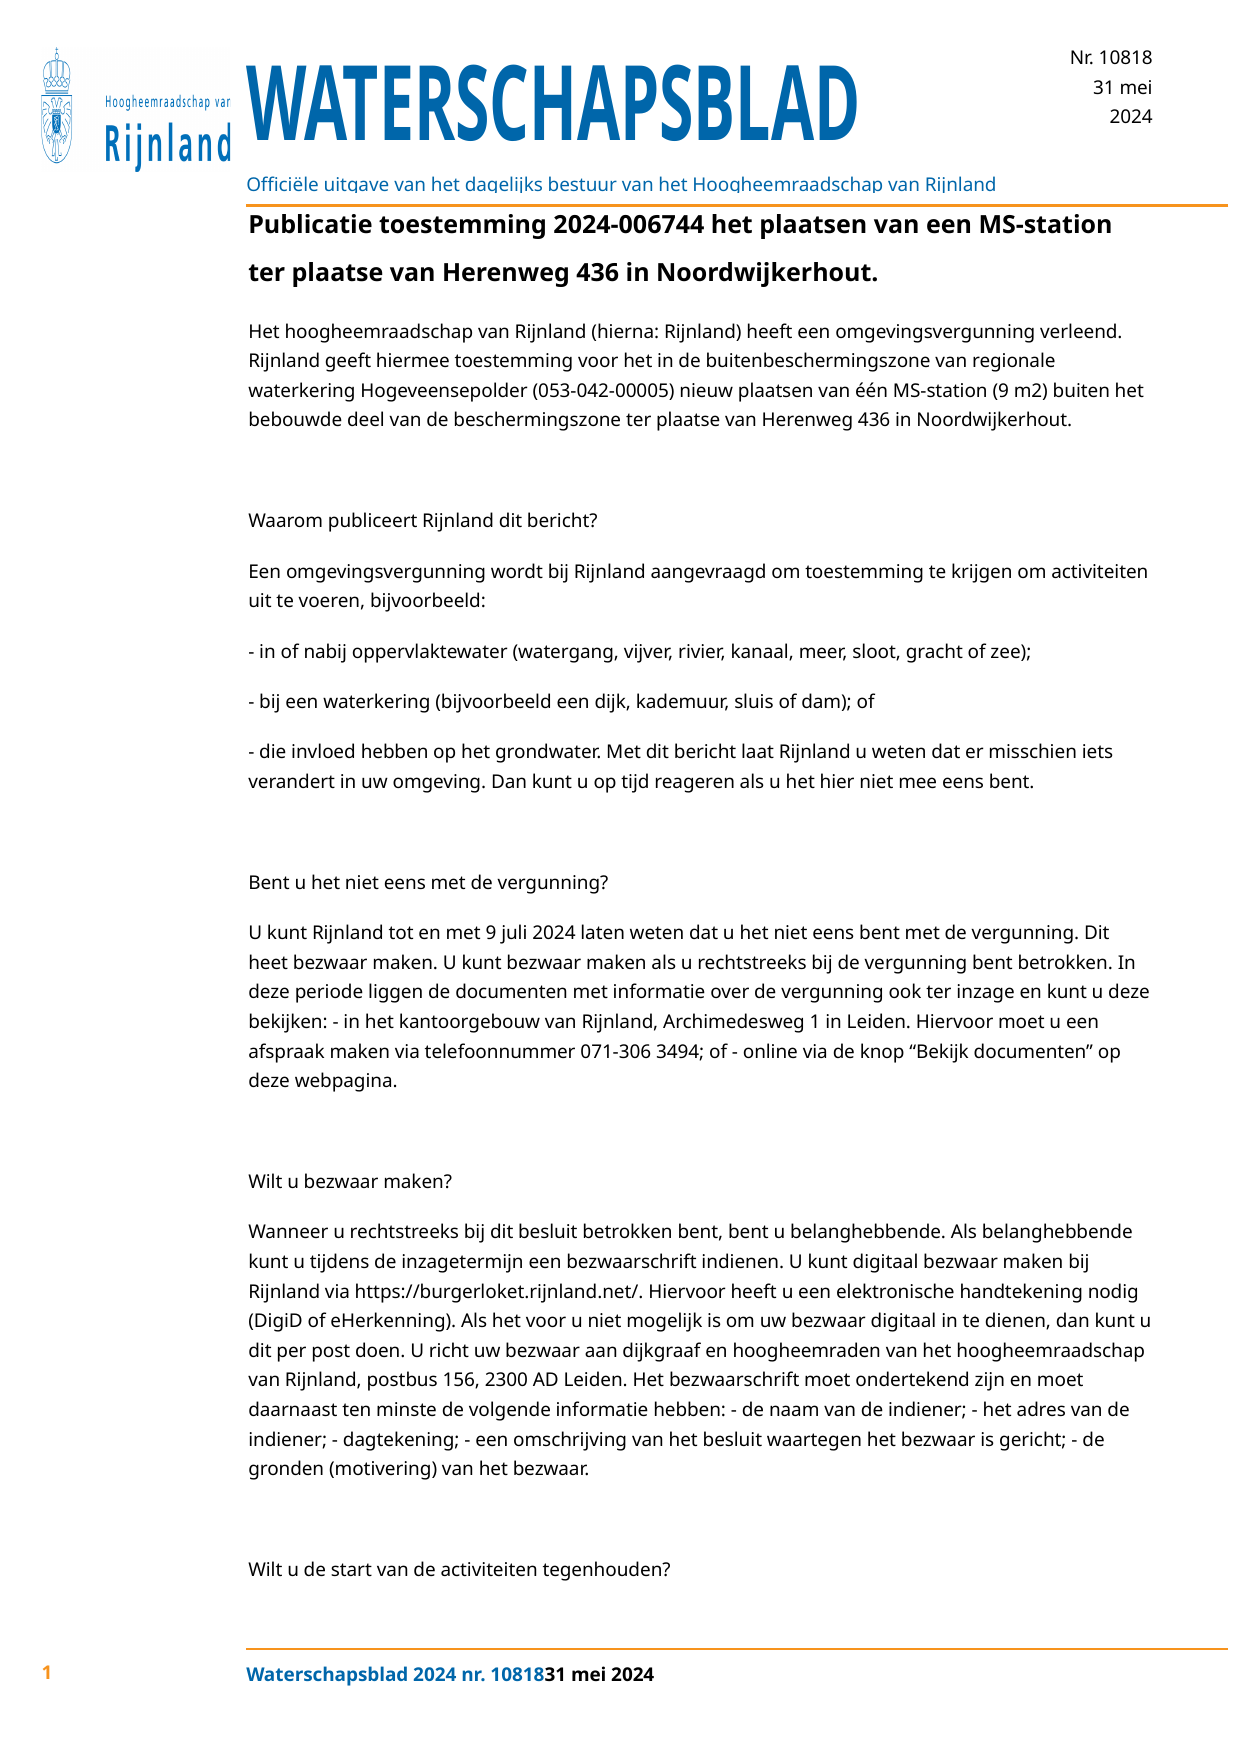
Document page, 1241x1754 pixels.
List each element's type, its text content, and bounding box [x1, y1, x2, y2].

text Het hoogheemraadschap van Rijnland (hierna: Rijnland) heeft een omgevingsvergunning verleend. Rijnland geeft hiermee toestemming voor het in de buitenbeschermingszone van regionale waterkering Hogeveensepolder (053-042-00005) nieuw plaatsen van één MS-station (9 m2) buiten het bebouwde deel van de beschermingszone ter plaatse van Herenweg 436 in Noordwijkerhout. [248, 318, 1152, 432]
text - die invloed hebben op het grondwater. Met dit bericht laat Rijnland u weten dat er misschien iets verandert in uw omgeving. Dan kunt u op tijd reageren als u het hier niet mee eens bent. [248, 739, 1152, 794]
text Wilt u bezwaar maken? [248, 1168, 1152, 1194]
text - bij een waterkering (bijvoorbeeld een dijk, kademuur, sluis of dam); of [248, 688, 1152, 714]
text Wilt u de start van de activiteiten tegenhouden? [248, 1556, 1152, 1582]
text Waarom publiceert Rijnland dit bericht? [248, 507, 1152, 533]
text - in of nabij oppervlaktewater (watergang, vijver, rivier, kanaal, meer, sloot, gracht of zee); [248, 638, 1152, 664]
text Wanneer u rechtstreeks bij dit besluit betrokken bent, bent u belanghebbende. Als belanghebbende kunt u tijdens de inzagetermijn een bezwaarschrift indienen. U kunt digitaal bezwaar maken bij Rijnland via https://burgerloket.rijnland.net/. Hiervoor heeft u een elektronische handtekening nodig (DigiD of eHerkenning). Als het voor u niet mogelijk is om uw bezwaar digitaal in te dienen, dan kunt u dit per post doen. U richt uw bezwaar aan dijkgraaf en hoogheemraden van het hoogheemraadschap van Rijnland, postbus 156, 2300 AD Leiden. Het bezwaarschrift moet ondertekend zijn en moet daarnaast ten minste de volgende informatie hebben: - de naam van de indiener; - het adres van de indiener; - dagtekening; - een omschrijving van het besluit waartegen het bezwaar is gericht; - de gronden (motivering) van het bezwaar. [248, 1219, 1152, 1481]
text Bent u het niet eens met de vergunning? [248, 869, 1152, 895]
text Publicatie toestemming 2024-006744 het plaatsen van een MS-station ter plaatse van Herenweg 436 in Noordwijkerhout. [248, 207, 1152, 288]
text Een omgevingsvergunning wordt bij Rijnland aangevraagd om toestemming te krijgen om activiteiten uit te voeren, bijvoorbeeld: [248, 558, 1152, 613]
picture [41, 47, 231, 172]
text U kunt Rijnland tot en met 9 juli 2024 laten weten dat u het niet eens bent met de vergunning. Dit heet bezwaar maken. U kunt bezwaar maken als u rechtstreeks bij de vergunning bent betrokken. In deze periode liggen de documenten met informatie over de vergunning ook ter inzage en kunt u deze bekijken: - in het kantoorgebouw van Rijnland, Archimedesweg 1 in Leiden. Hiervoor moet u een afspraak maken via telefoonnummer 071-306 3494; of - online via de knop “Bekijk documenten” op deze webpagina. [248, 919, 1152, 1093]
